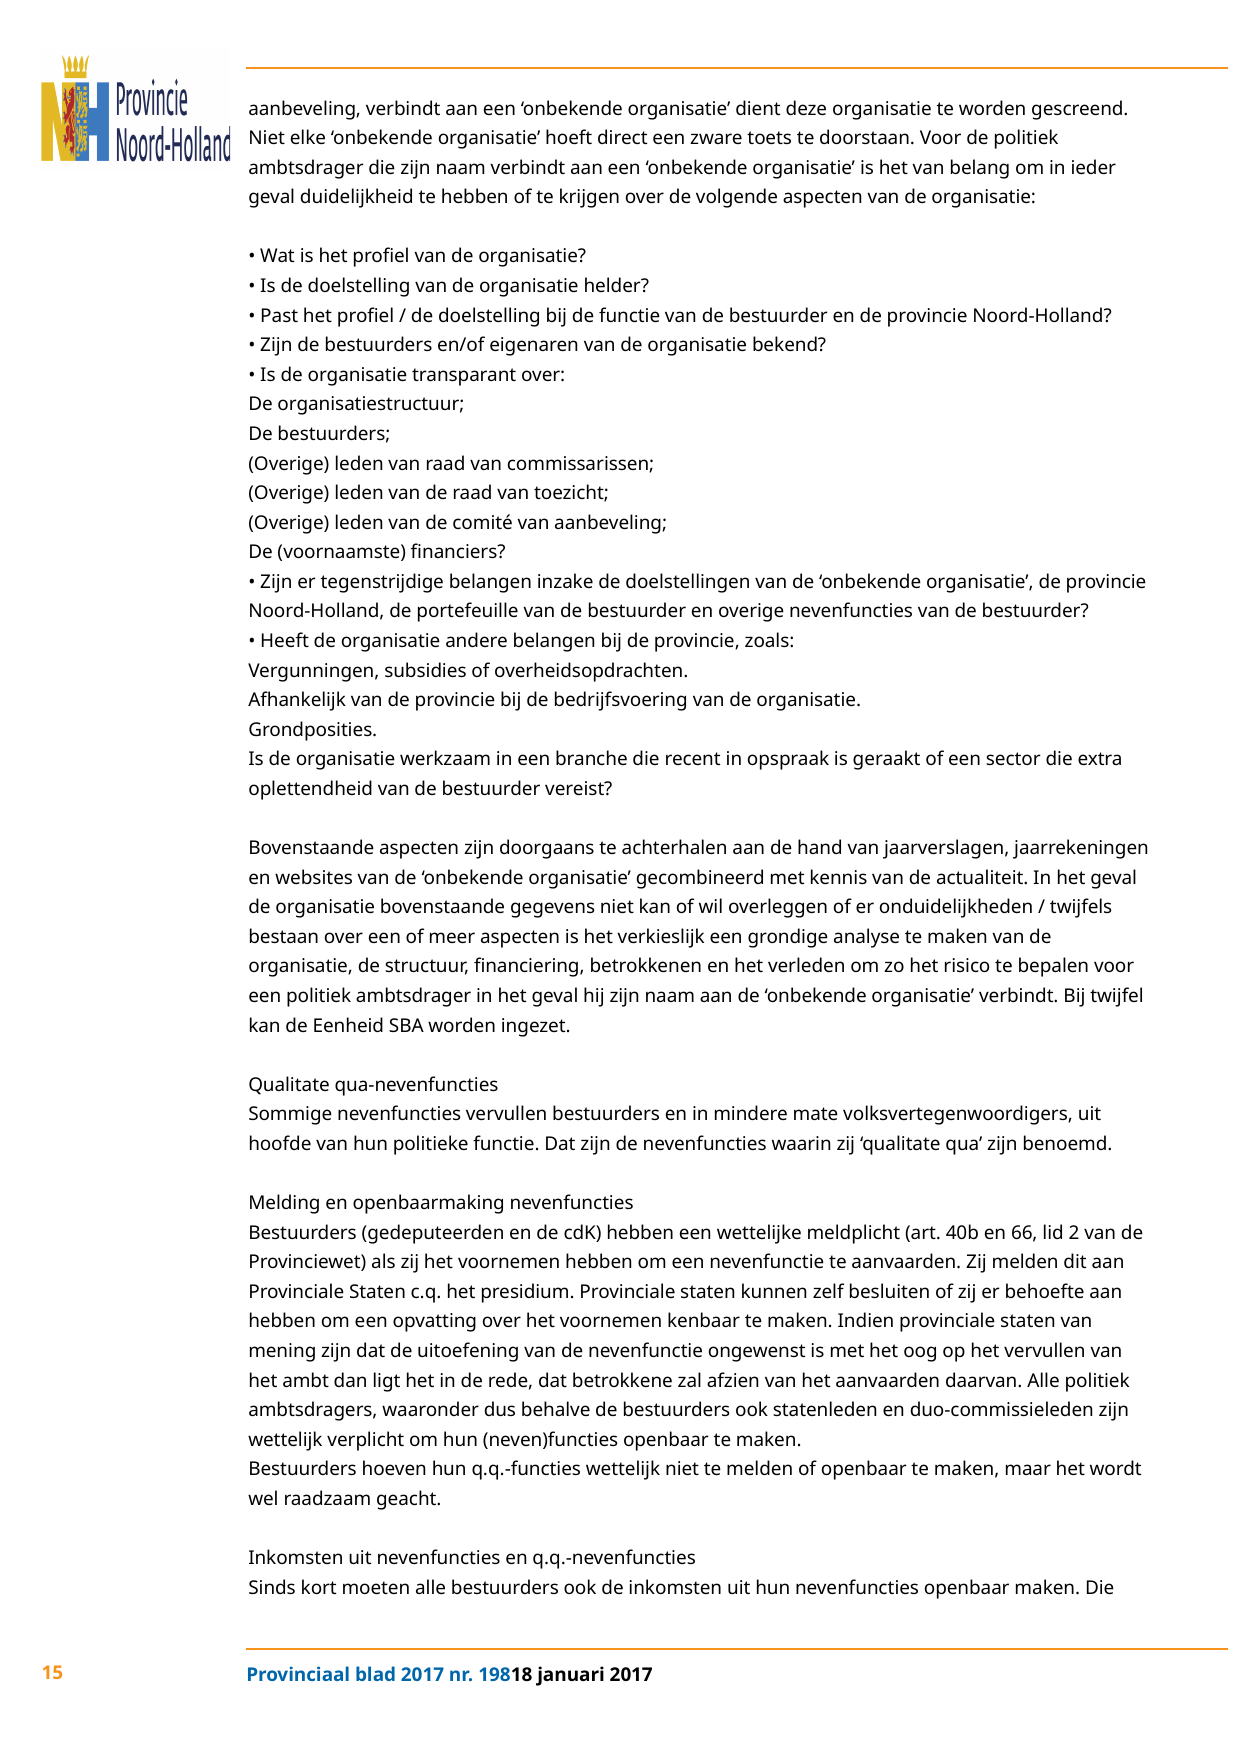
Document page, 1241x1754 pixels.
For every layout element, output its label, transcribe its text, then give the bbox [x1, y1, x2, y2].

text Inkomsten uit nevenfuncties en q.q.-nevenfuncties [248, 1544, 1152, 1570]
text Bovenstaande aspecten zijn doorgaans te achterhalen aan de hand van jaarverslagen, jaarrekeningen en websites van de ‘onbekende organisatie’ gecombineerd met kennis van de actualiteit. In het geval de organisatie bovenstaande gegevens niet kan of wil overleggen of er onduidelijkheden / twijfels bestaan over een of meer aspecten is het verkieslijk een grondige analyse te maken van de organisatie, de structuur, financiering, betrokkenen en het verleden om zo het risico te bepalen voor een politiek ambtsdrager in het geval hij zijn naam aan de ‘onbekende organisatie’ verbindt. Bij twijfel kan de Eenheid SBA worden ingezet. [248, 834, 1152, 1038]
text Sommige nevenfuncties vervullen bestuurders en in mindere mate volksvertegenwoordigers, uit hoofde van hun politieke functie. Dat zijn de nevenfuncties waarin zij ‘qualitate qua’ zijn benoemd. [248, 1101, 1152, 1156]
text Bestuurders hoeven hun q.q.-functies wettelijk niet te melden of openbaar te maken, maar het wordt wel raadzaam geacht. [248, 1456, 1152, 1511]
text Bestuurders (gedeputeerden en de cdK) hebben een wettelijke meldplicht (art. 40b en 66, lid 2 van de Provinciewet) als zij het voornemen hebben om een nevenfunctie te aanvaarden. Zij melden dit aan Provinciale Staten c.q. het presidium. Provinciale staten kunnen zelf besluiten of zij er behoefte aan hebben om een opvatting over het voornemen kenbaar te maken. Indien provinciale staten van mening zijn dat de uitoefening van de nevenfunctie ongewenst is met het oog op het vervullen van het ambt dan ligt het in de rede, dat betrokkene zal afzien van het aanvaarden daarvan. Alle politiek ambtsdragers, waaronder dus behalve de bestuurders ook statenleden en duo-commissieleden zijn wettelijk verplicht om hun (neven)functies openbaar te maken. [248, 1219, 1152, 1452]
text Sinds kort moeten alle bestuurders ook de inkomsten uit hun nevenfuncties openbaar maken. Die [248, 1574, 1152, 1600]
text De organisatiestructuur; [248, 391, 1152, 416]
text (Overige) leden van de raad van toezicht; [248, 479, 1152, 505]
text • Heeft de organisatie andere belangen bij de provincie, zoals: [248, 627, 1152, 653]
text (Overige) leden van de comité van aanbeveling; [248, 509, 1152, 535]
text aanbeveling, verbindt aan een ‘onbekende organisatie’ dient deze organisatie te worden gescreend. Niet elke ‘onbekende organisatie’ hoeft direct een zware toets te doorstaan. Voor de politiek ambtsdrager die zijn naam verbindt aan een ‘onbekende organisatie’ is het van belang om in ieder geval duidelijkheid te hebben of te krijgen over de volgende aspecten van de organisatie: [248, 95, 1152, 209]
text Afhankelijk van de provincie bij de bedrijfsvoering van de organisatie. [248, 686, 1152, 712]
text Grondposities. [248, 716, 1152, 742]
text Is de organisatie werkzaam in een branche die recent in opspraak is geraakt of een sector die extra oplettendheid van de bestuurder vereist? [248, 746, 1152, 801]
text De (voornaamste) financiers? [248, 538, 1152, 564]
text • Past het profiel / de doelstelling bij de functie van de bestuurder en de provincie Noord-Holland? [248, 302, 1152, 328]
text (Overige) leden van raad van commissarissen; [248, 450, 1152, 476]
text Melding en openbaarmaking nevenfuncties [248, 1189, 1152, 1215]
text • Is de organisatie transparant over: [248, 361, 1152, 387]
text Vergunningen, subsidies of overheidsopdrachten. [248, 657, 1152, 683]
text • Zijn de bestuurders en/of eigenaren van de organisatie bekend? [248, 331, 1152, 357]
picture [41, 47, 231, 172]
text • Zijn er tegenstrijdige belangen inzake de doelstellingen van de ‘onbekende organisatie’, de provincie Noord-Holland, de portefeuille van de bestuurder en overige nevenfuncties van de bestuurder? [248, 568, 1152, 623]
text • Is de doelstelling van de organisatie helder? [248, 272, 1152, 298]
text Qualitate qua-nevenfuncties [248, 1071, 1152, 1097]
text • Wat is het profiel van de organisatie? [248, 243, 1152, 268]
text De bestuurders; [248, 420, 1152, 446]
